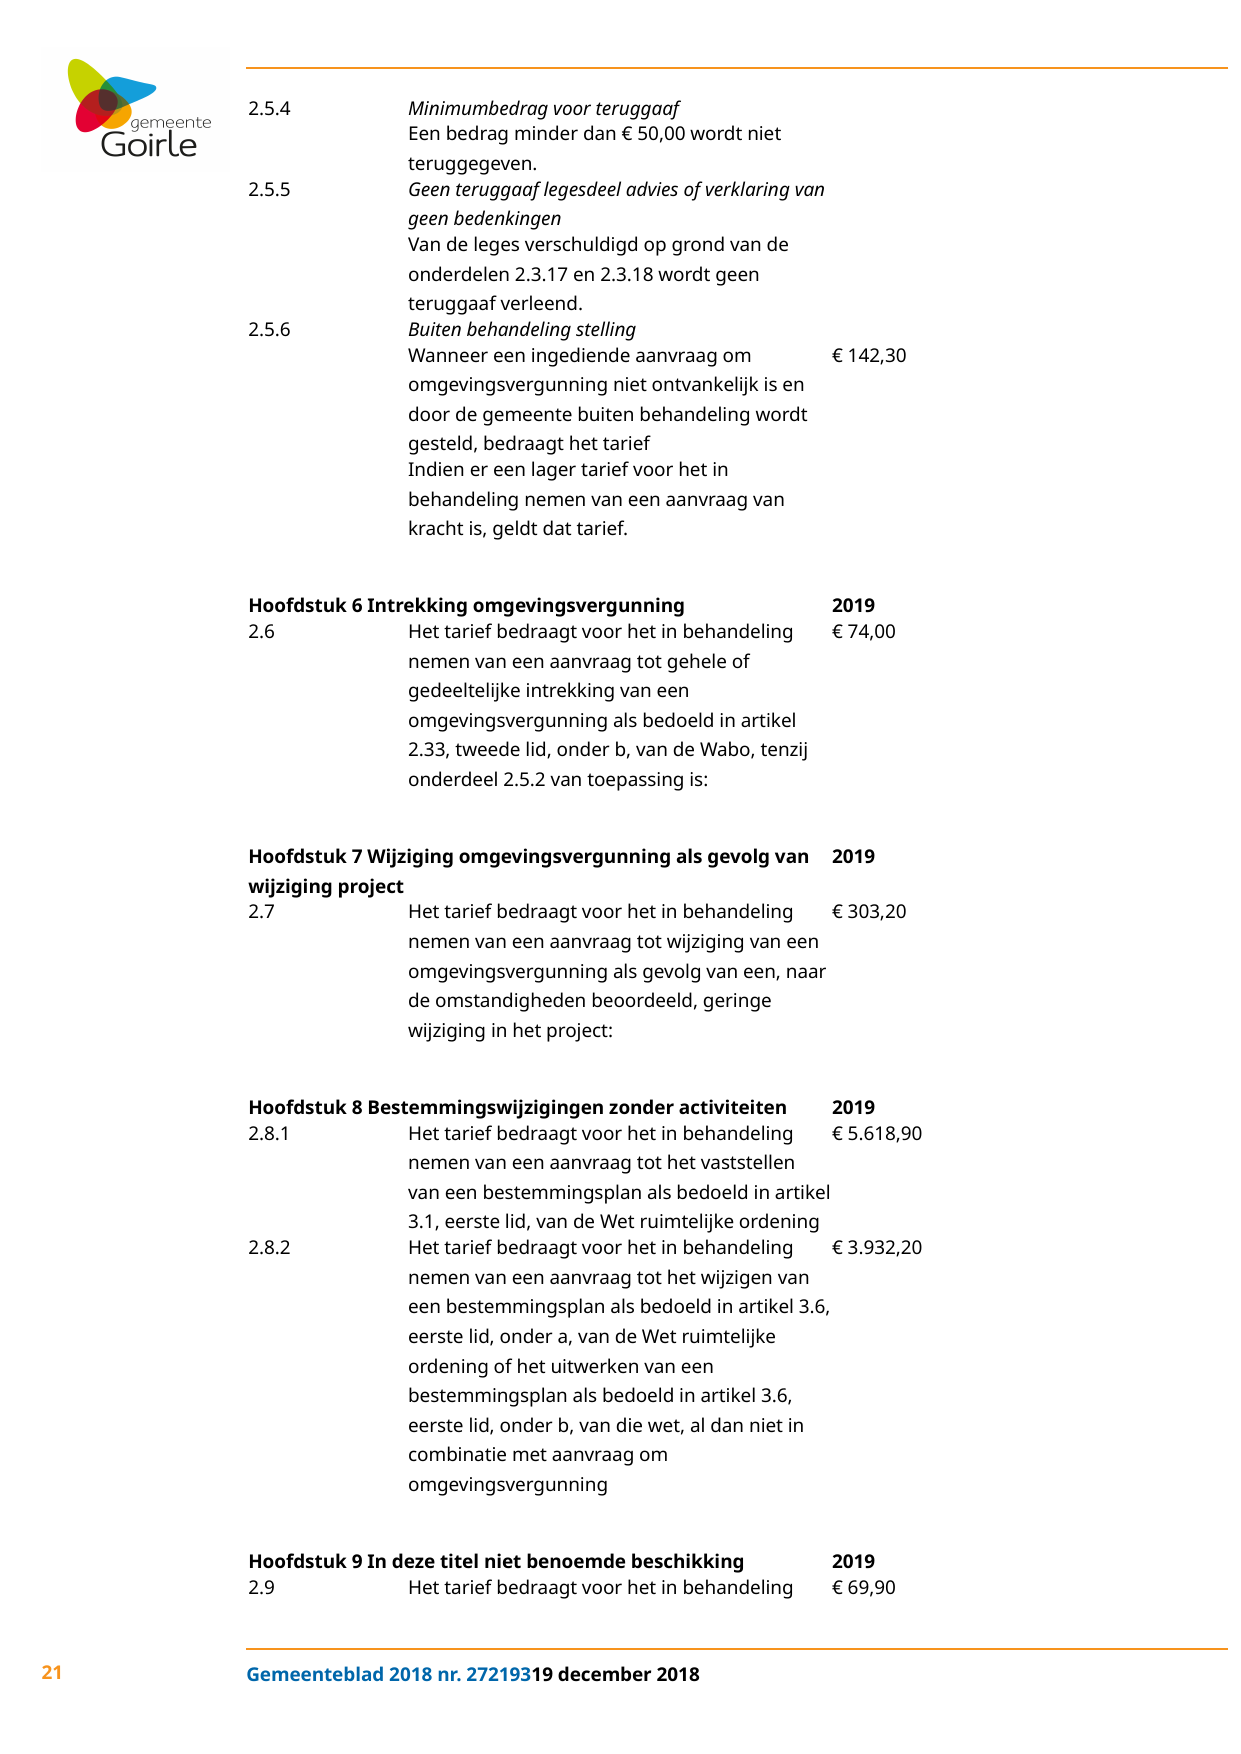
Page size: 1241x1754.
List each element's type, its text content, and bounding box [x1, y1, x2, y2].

table_cell Van de leges verschuldigd op grond van de onderdelen 2.3.17 en 2.3.18 wordt geen teruggaaf verleend. [408, 231, 832, 316]
table_cell Buiten behandeling stelling [408, 316, 832, 342]
table_cell Het tarief bedraagt voor het in behandeling nemen van een aanvraag tot gehele of gedeeltelijke intrekking van een omgevingsvergunning als bedoeld in artikel 2.33, tweede lid, onder b, van de Wabo, tenzij onderdeel 2.5.2 van toepassing is: [408, 618, 832, 792]
table_cell € 303,20 [832, 899, 1152, 1043]
table_cell [248, 1497, 408, 1523]
table_cell [408, 792, 832, 818]
table_cell 2019 [832, 844, 1152, 899]
picture [41, 47, 231, 172]
table_cell 2019 [832, 1094, 1152, 1120]
table_cell [248, 567, 408, 593]
table_cell [408, 567, 832, 593]
table_cell [248, 1069, 408, 1094]
table_cell [832, 818, 1152, 843]
table_cell [832, 1497, 1152, 1523]
table_cell € 3.932,20 [832, 1235, 1152, 1497]
table_cell € 74,00 [832, 618, 1152, 792]
table_cell Geen teruggaaf legesdeel advies of verklaring van geen bedenkingen [408, 176, 832, 231]
table_cell [832, 121, 1152, 176]
table_cell 2.6 [248, 618, 408, 792]
table_cell 2.8.1 [248, 1120, 408, 1234]
table_cell € 5.618,90 [832, 1120, 1152, 1234]
table_cell 2019 [832, 1548, 1152, 1574]
table_cell [832, 231, 1152, 316]
table_cell Het tarief bedraagt voor het in behandeling nemen van een aanvraag tot wijziging van een omgevingsvergunning als gevolg van een, naar de omstandigheden beoordeeld, geringe wijziging in het project: [408, 899, 832, 1043]
table_cell Hoofdstuk 6 Intrekking omgevingsvergunning [248, 593, 832, 618]
table_cell Hoofdstuk 7 Wijziging omgevingsvergunning als gevolg van wijziging project [248, 844, 832, 899]
table_cell Het tarief bedraagt voor het in behandeling nemen van een aanvraag tot het wijzigen van een bestemmingsplan als bedoeld in artikel 3.6, eerste lid, onder a, van de Wet ruimtelijke ordening of het uitwerken van een bestemmingsplan als bedoeld in artikel 3.6, eerste lid, onder b, van die wet, al dan niet in combinatie met aanvraag om omgevingsvergunning [408, 1235, 832, 1497]
table_cell [832, 567, 1152, 593]
table_cell [832, 541, 1152, 567]
table_cell Hoofdstuk 9 In deze titel niet benoemde beschikking [248, 1548, 832, 1574]
table_cell [832, 95, 1152, 121]
table_cell 2.5.4 [248, 95, 408, 121]
table_cell [408, 1069, 832, 1094]
table_cell [832, 316, 1152, 342]
table_cell [248, 541, 408, 567]
table_cell 2.7 [248, 899, 408, 1043]
table_cell Het tarief bedraagt voor het in behandeling nemen van een aanvraag tot het vaststellen van een bestemmingsplan als bedoeld in artikel 3.1, eerste lid, van de Wet ruimtelijke ordening [408, 1120, 832, 1234]
table_cell Een bedrag minder dan € 50,00 wordt niet teruggegeven. [408, 121, 832, 176]
table_cell 2.5.5 [248, 176, 408, 231]
table_cell [408, 1523, 832, 1548]
table_cell [408, 1043, 832, 1068]
table_cell Wanneer een ingediende aanvraag om omgevingsvergunning niet ontvankelijk is en door de gemeente buiten behandeling wordt gesteld, bedraagt het tarief [408, 342, 832, 456]
table_cell [248, 792, 408, 818]
table_cell 2019 [832, 593, 1152, 618]
table_cell [832, 1069, 1152, 1094]
table_cell [832, 1523, 1152, 1548]
table_cell [832, 1043, 1152, 1068]
table_cell [248, 1043, 408, 1068]
table_cell Indien er een lager tarief voor het in behandeling nemen van een aanvraag van kracht is, geldt dat tarief. [408, 456, 832, 541]
table_cell Hoofdstuk 8 Bestemmingswijzigingen zonder activiteiten [248, 1094, 832, 1120]
table_cell [832, 176, 1152, 231]
table_cell Het tarief bedraagt voor het in behandeling [408, 1574, 832, 1600]
table_cell € 142,30 [832, 342, 1152, 456]
table_cell [248, 342, 408, 456]
table_cell 2.9 [248, 1574, 408, 1600]
table_cell 2.8.2 [248, 1235, 408, 1497]
table_cell [248, 456, 408, 541]
table_cell [408, 818, 832, 843]
table_cell [248, 818, 408, 843]
table_cell [832, 792, 1152, 818]
table_cell [408, 541, 832, 567]
table_cell [248, 231, 408, 316]
table_cell 2.5.6 [248, 316, 408, 342]
table_cell [408, 1497, 832, 1523]
table_cell Minimumbedrag voor teruggaaf [408, 95, 832, 121]
table_cell [248, 1523, 408, 1548]
table_cell [248, 121, 408, 176]
table_cell € 69,90 [832, 1574, 1152, 1600]
table_cell [832, 456, 1152, 541]
